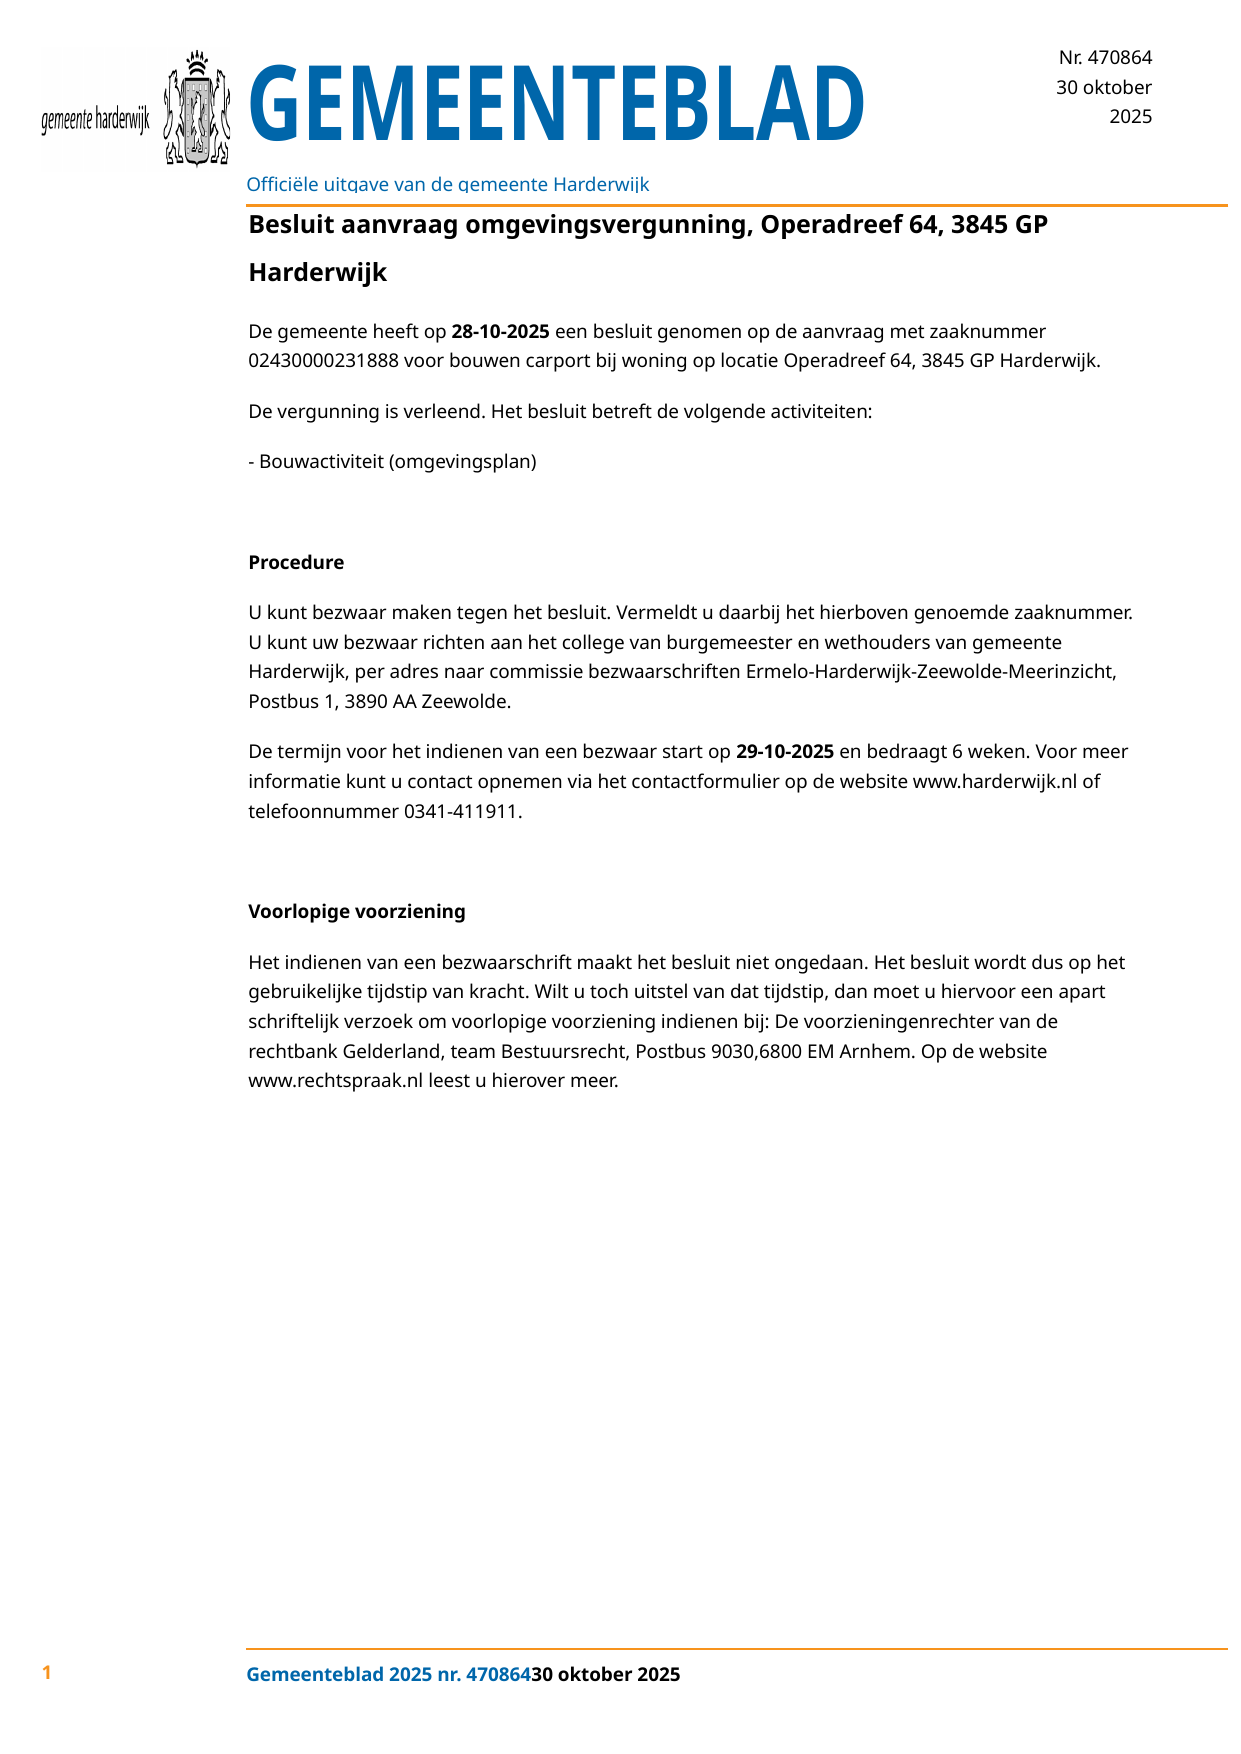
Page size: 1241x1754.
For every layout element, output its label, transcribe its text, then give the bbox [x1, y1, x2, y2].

text De termijn voor het indienen van een bezwaar start op 29-10-2025 en bedraagt 6 weken. Voor meer informatie kunt u contact opnemen via het contactformulier op de website www.harderwijk.nl of telefoonnummer 0341-411911. [248, 739, 1152, 824]
text Besluit aanvraag omgevingsvergunning, Operadreef 64, 3845 GP Harderwijk [248, 207, 1152, 288]
text De gemeente heeft op 28-10-2025 een besluit genomen op de aanvraag met zaaknummer 02430000231888 voor bouwen carport bij woning op locatie Operadreef 64, 3845 GP Harderwijk. [248, 318, 1152, 373]
text De vergunning is verleend. Het besluit betreft de volgende activiteiten: [248, 398, 1152, 424]
text Procedure [248, 549, 1152, 575]
text Het indienen van een bezwaarschrift maakt het besluit niet ongedaan. Het besluit wordt dus op het gebruikelijke tijdstip van kracht. Wilt u toch uitstel van dat tijdstip, dan moet u hiervoor een apart schriftelijk verzoek om voorlopige voorziening indienen bij: De voorzieningenrechter van de rechtbank Gelderland, team Bestuursrecht, Postbus 9030,6800 EM Arnhem. Op de website www.rechtspraak.nl leest u hierover meer. [248, 949, 1152, 1093]
text Voorlopige voorziening [248, 899, 1152, 924]
picture [41, 47, 231, 172]
text U kunt bezwaar maken tegen het besluit. Vermeldt u daarbij het hierboven genoemde zaaknummer. U kunt uw bezwaar richten aan het college van burgemeester en wethouders van gemeente Harderwijk, per adres naar commissie bezwaarschriften Ermelo-Harderwijk-Zeewolde-Meerinzicht, Postbus 1, 3890 AA Zeewolde. [248, 599, 1152, 714]
text - Bouwactiviteit (omgevingsplan) [248, 448, 1152, 474]
